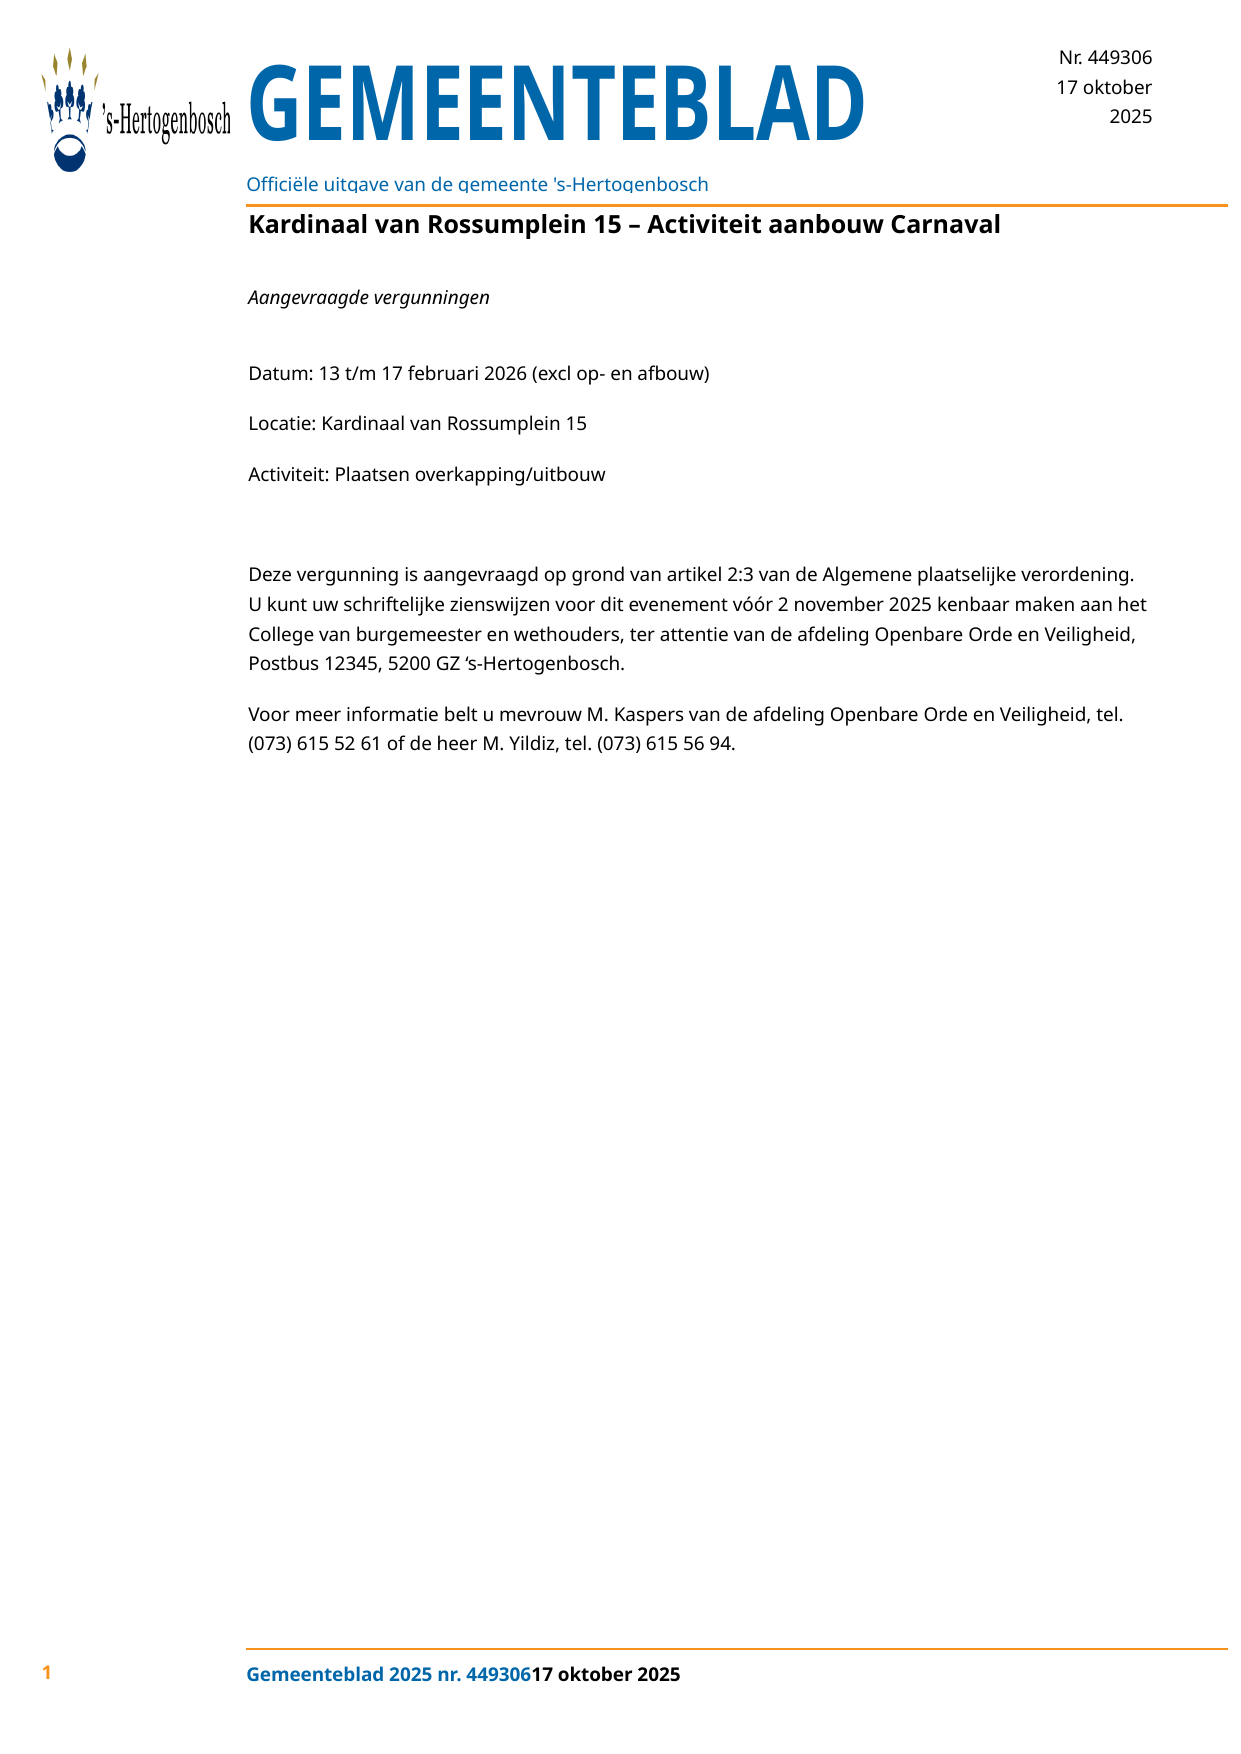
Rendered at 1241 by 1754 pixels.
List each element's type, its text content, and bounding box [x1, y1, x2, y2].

text Deze vergunning is aangevraagd op grond van artikel 2:3 van de Algemene plaatselijke verordening. U kunt uw schriftelijke zienswijzen voor dit evenement vóór 2 november 2025 kenbaar maken aan het College van burgemeester en wethouders, ter attentie van de afdeling Openbare Orde en Veiligheid, Postbus 12345, 5200 GZ ‘s-Hertogenbosch. [248, 562, 1152, 676]
text Voor meer informatie belt u mevrouw M. Kaspers van de afdeling Openbare Orde en Veiligheid, tel. (073) 615 52 61 of de heer M. Yildiz, tel. (073) 615 56 94. [248, 701, 1152, 756]
text Locatie: Kardinaal van Rossumplein 15 [248, 410, 1152, 436]
text Kardinaal van Rossumplein 15 – Activiteit aanbouw Carnaval [248, 207, 1152, 241]
text Activiteit: Plaatsen overkapping/uitbouw [248, 461, 1152, 487]
text Datum: 13 t/m 17 februari 2026 (excl op- en afbouw) [248, 360, 1152, 386]
text Aangevraagde vergunningen [248, 284, 1152, 309]
picture [41, 47, 231, 172]
